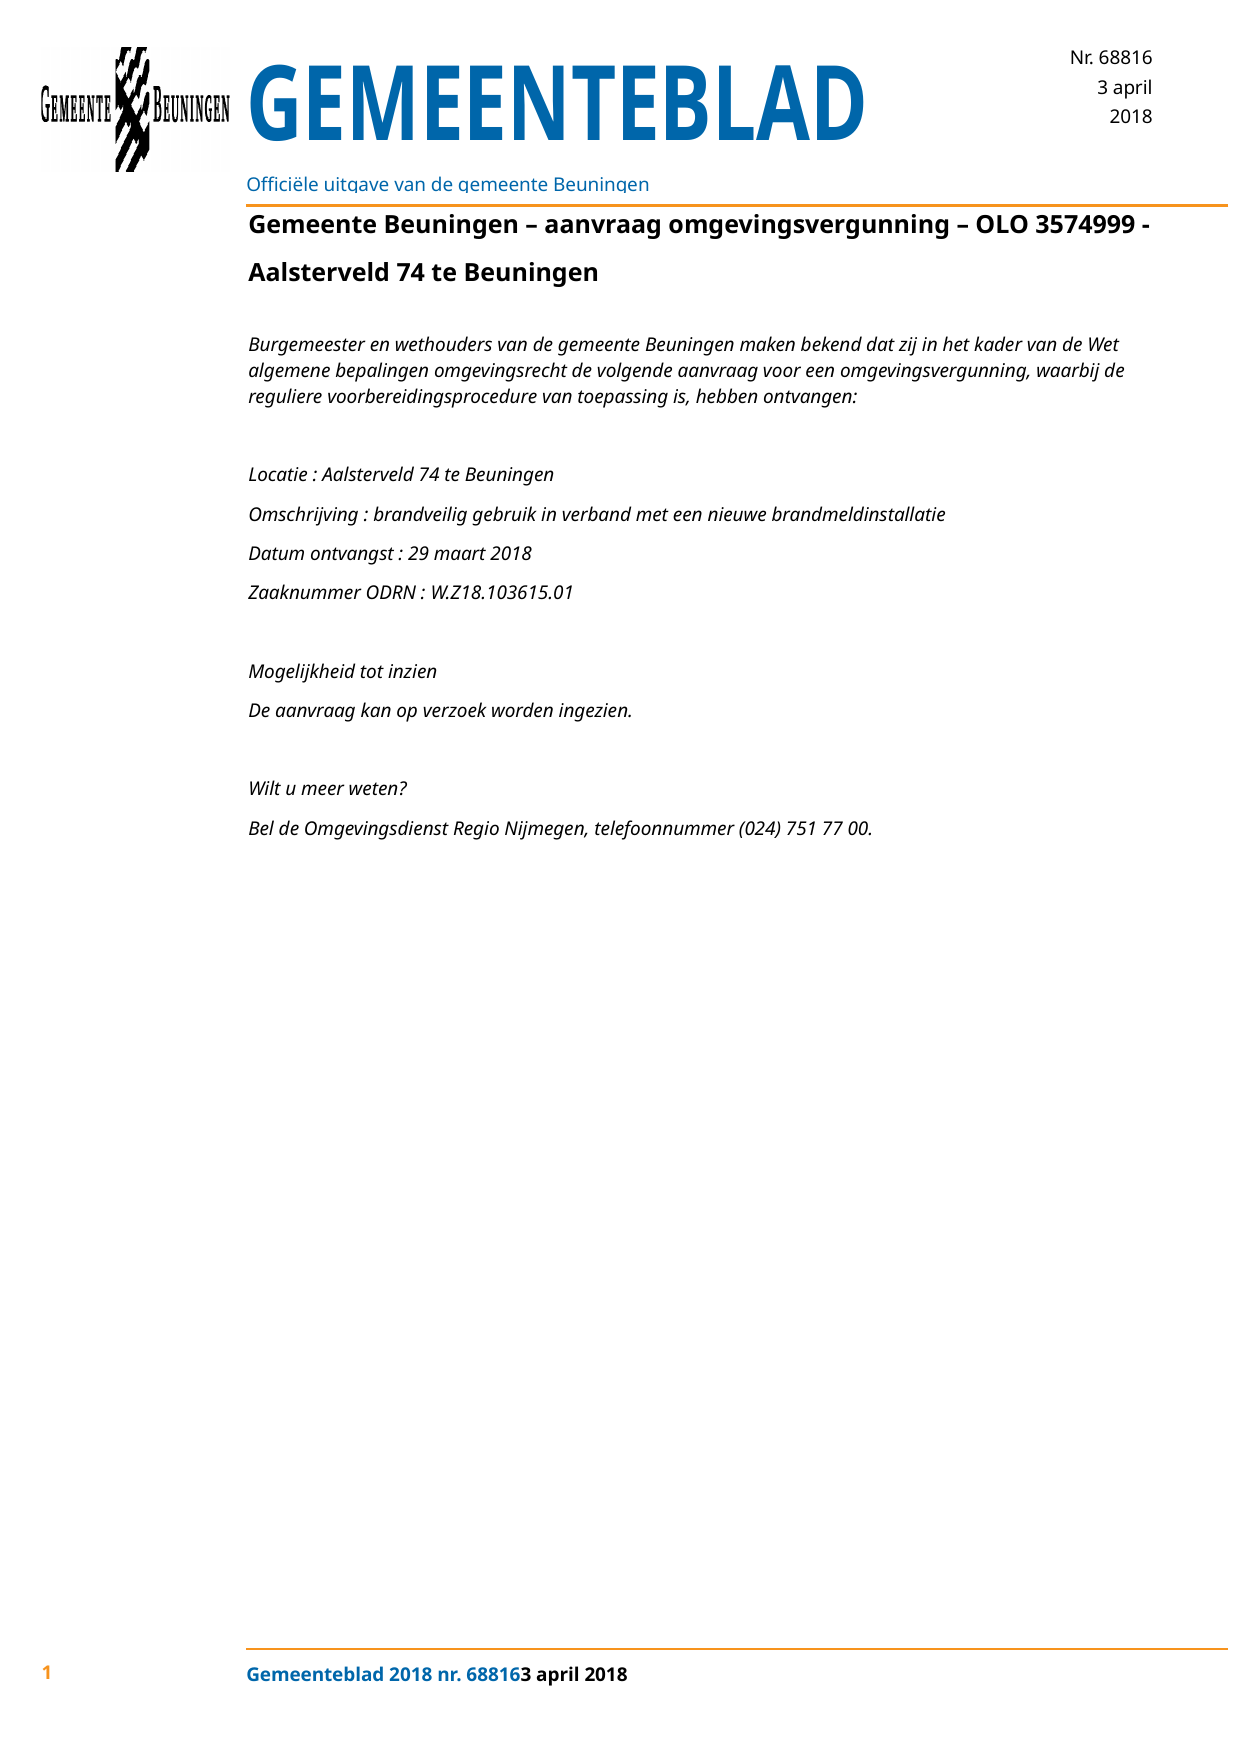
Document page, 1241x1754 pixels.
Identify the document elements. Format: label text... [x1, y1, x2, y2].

text Bel de Omgevingsdienst Regio Nijmegen, telefoonnummer (024) 751 77 00. [248, 815, 1152, 841]
text Mogelijkheid tot inzien [248, 658, 1152, 683]
text Locatie : Aalsterveld 74 te Beuningen [248, 461, 1152, 487]
text De aanvraag kan op verzoek worden ingezien. [248, 697, 1152, 723]
text Zaaknummer ODRN : W.Z18.103615.01 [248, 579, 1152, 605]
text Wilt u meer weten? [248, 776, 1152, 801]
text Omschrijving : brandveilig gebruik in verband met een nieuwe brandmeldinstallatie [248, 501, 1152, 526]
text Burgemeester en wethouders van de gemeente Beuningen maken bekend dat zij in het kader van de Wet algemene bepalingen omgevingsrecht de volgende aanvraag voor een omgevingsvergunning, waarbij de reguliere voorbereidingsprocedure van toepassing is, hebben ontvangen: [248, 331, 1152, 409]
text Datum ontvangst : 29 maart 2018 [248, 540, 1152, 566]
picture [41, 47, 231, 172]
text Gemeente Beuningen – aanvraag omgevingsvergunning – OLO 3574999 - Aalsterveld 74 te Beuningen [248, 207, 1152, 288]
